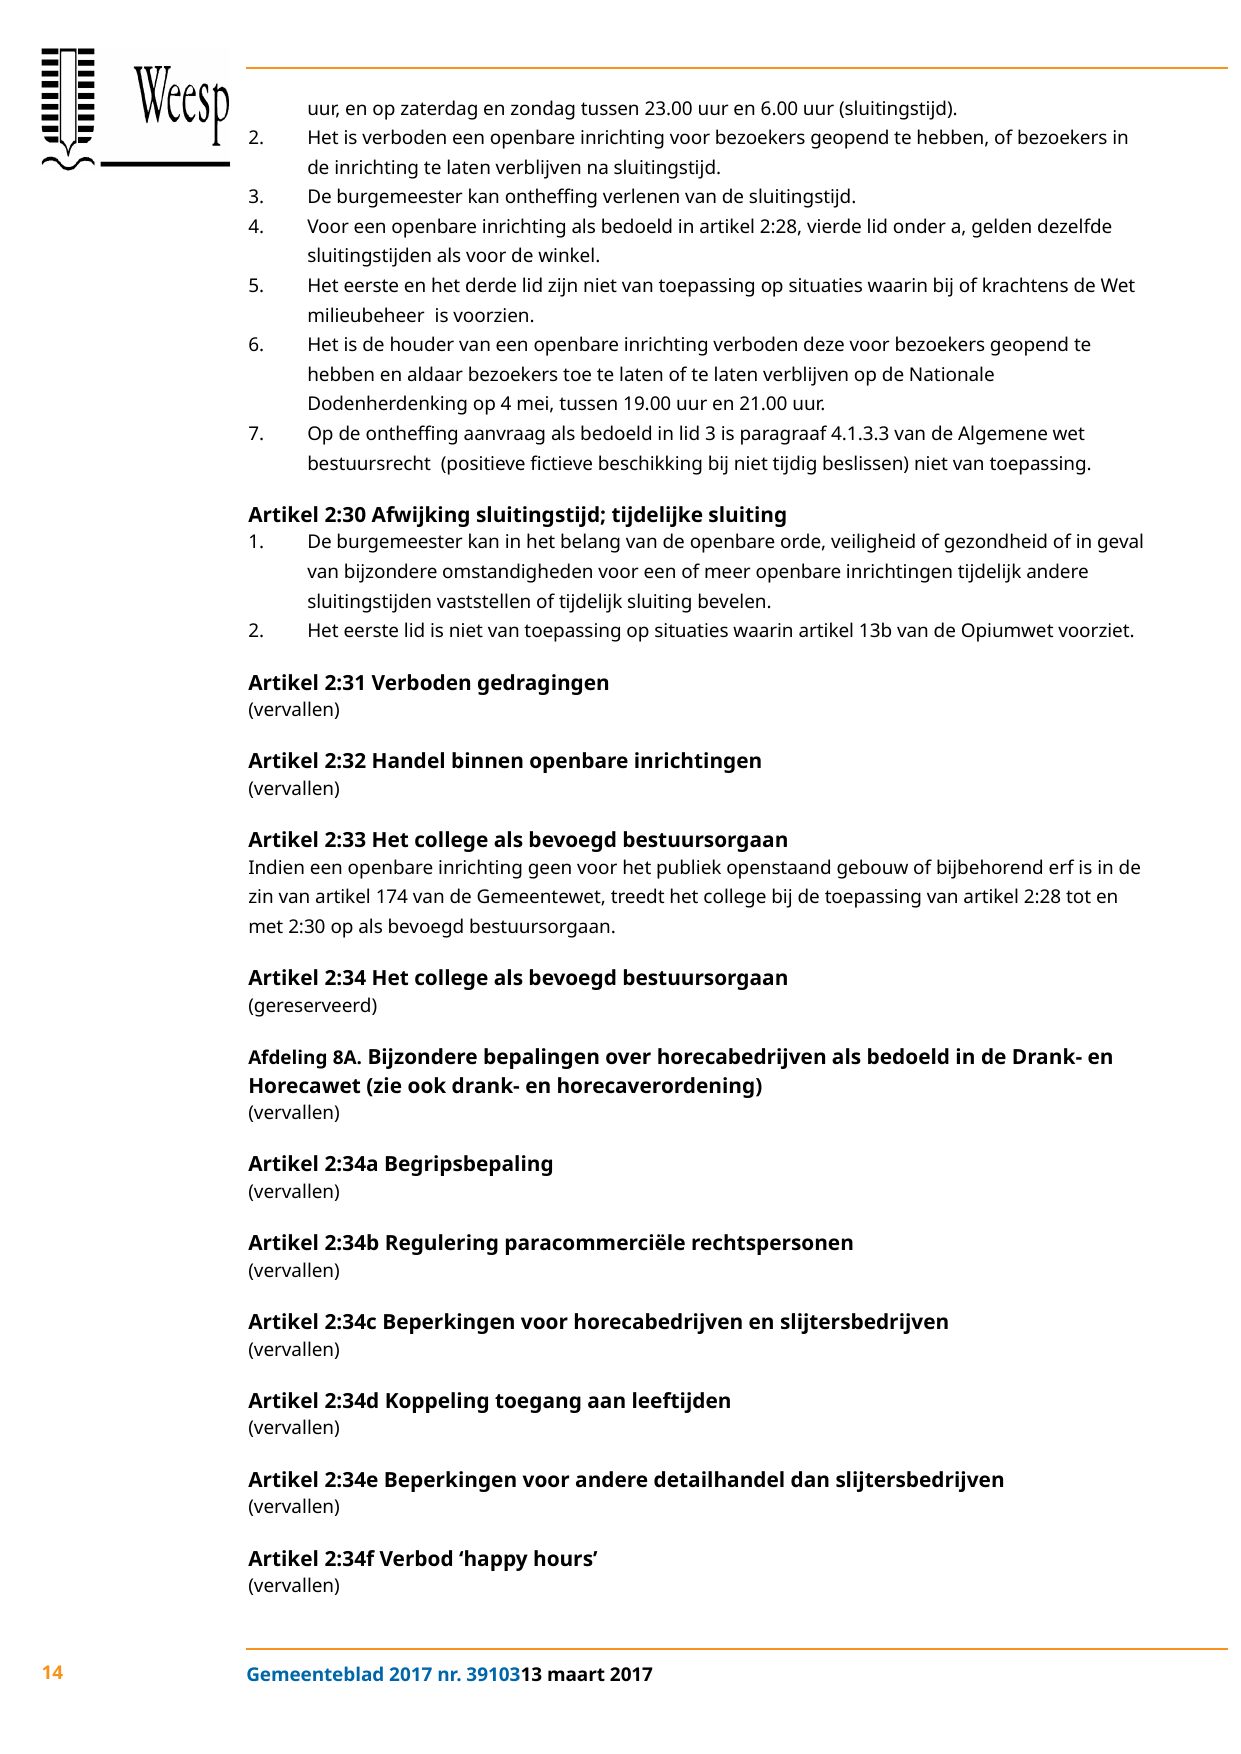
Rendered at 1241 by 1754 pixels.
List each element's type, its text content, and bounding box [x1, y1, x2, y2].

text (vervallen) [248, 1572, 1152, 1598]
list De burgemeester kan in het belang van de openbare orde, veiligheid of gezondheid of in geval van bijzondere omstandigheden voor een of meer openbare inrichtingen tijdelijk andere sluitingstijden vaststellen of tijdelijk sluiting bevelen. [248, 529, 1152, 613]
text Afdeling 8A. Bijzondere bepalingen over horecabedrijven als bedoeld in de Drank- en Horecawet (zie ook drank- en horecaverordening) [248, 1042, 1152, 1099]
text Artikel 2:33 Het college als bevoegd bestuursorgaan [248, 826, 1152, 854]
text (vervallen) [248, 1414, 1152, 1440]
text (vervallen) [248, 1099, 1152, 1125]
text Artikel 2:34a Begripsbepaling [248, 1149, 1152, 1178]
text (gereserveerd) [248, 992, 1152, 1018]
list Het is verboden een openbare inrichting voor bezoekers geopend te hebben, of bezoekers in de inrichting te laten verblijven na sluitingstijd. [248, 124, 1152, 180]
text Artikel 2:34d Koppeling toegang aan leeftijden [248, 1386, 1152, 1414]
picture [41, 47, 231, 172]
text (vervallen) [248, 1178, 1152, 1204]
text Artikel 2:34b Regulering paracommerciële rechtspersonen [248, 1228, 1152, 1257]
list De burgemeester kan ontheffing verlenen van de sluitingstijd. [248, 183, 1152, 209]
list uur, en op zaterdag en zondag tussen 23.00 uur en 6.00 uur (sluitingstijd). [248, 95, 1152, 121]
list Het is de houder van een openbare inrichting verboden deze voor bezoekers geopend te hebben en aldaar bezoekers toe te laten of te laten verblijven op de Nationale Dodenherdenking op 4 mei, tussen 19.00 uur en 21.00 uur. [248, 331, 1152, 416]
text Artikel 2:34c Beperkingen voor horecabedrijven en slijtersbedrijven [248, 1307, 1152, 1336]
text Artikel 2:34 Het college als bevoegd bestuursorgaan [248, 963, 1152, 992]
text Artikel 2:30 Afwijking sluitingstijd; tijdelijke sluiting [248, 500, 1152, 529]
list Voor een openbare inrichting als bedoeld in artikel 2:28, vierde lid onder a, gelden dezelfde sluitingstijden als voor de winkel. [248, 213, 1152, 268]
text Artikel 2:34e Beperkingen voor andere detailhandel dan slijtersbedrijven [248, 1465, 1152, 1493]
text Artikel 2:31 Verboden gedragingen [248, 668, 1152, 696]
text Indien een openbare inrichting geen voor het publiek openstaand gebouw of bijbehorend erf is in de zin van artikel 174 van de Gemeentewet, treedt het college bij de toepassing van artikel 2:28 tot en met 2:30 op als bevoegd bestuursorgaan. [248, 854, 1152, 939]
text (vervallen) [248, 775, 1152, 801]
list Op de ontheffing aanvraag als bedoeld in lid 3 is paragraaf 4.1.3.3 van de Algemene wet bestuursrecht (positieve fictieve beschikking bij niet tijdig beslissen) niet van toepassing. [248, 420, 1152, 476]
list Het eerste en het derde lid zijn niet van toepassing op situaties waarin bij of krachtens de Wet milieubeheer is voorzien. [248, 272, 1152, 328]
text Artikel 2:34f Verbod ‘happy hours’ [248, 1544, 1152, 1572]
text Artikel 2:32 Handel binnen openbare inrichtingen [248, 747, 1152, 775]
text (vervallen) [248, 1257, 1152, 1283]
text (vervallen) [248, 1336, 1152, 1361]
list Het eerste lid is niet van toepassing op situaties waarin artikel 13b van de Opiumwet voorziet. [248, 617, 1152, 643]
text (vervallen) [248, 1493, 1152, 1519]
text (vervallen) [248, 696, 1152, 722]
